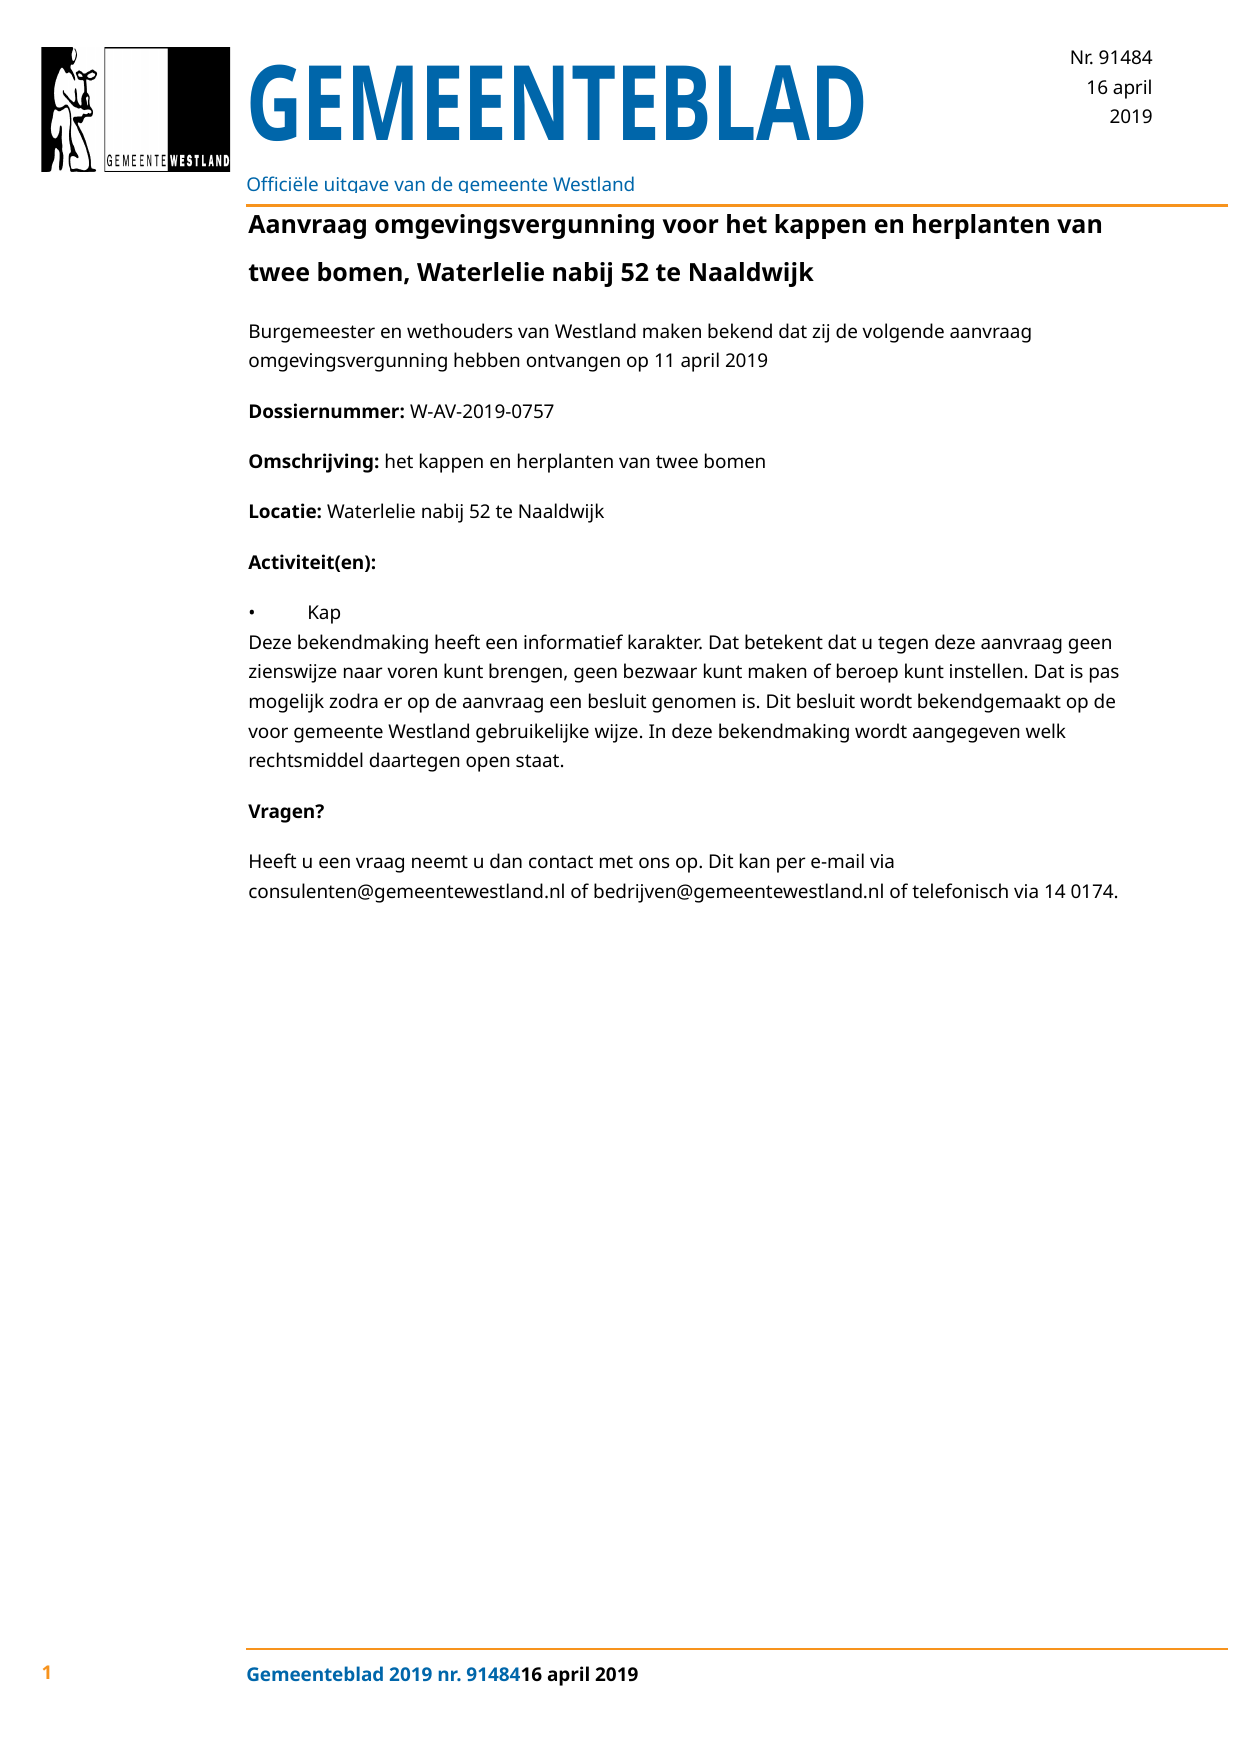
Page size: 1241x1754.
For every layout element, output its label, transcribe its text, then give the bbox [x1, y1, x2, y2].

text Deze bekendmaking heeft een informatief karakter. Dat betekent dat u tegen deze aanvraag geen zienswijze naar voren kunt brengen, geen bezwaar kunt maken of beroep kunt instellen. Dat is pas mogelijk zodra er op de aanvraag een besluit genomen is. Dit besluit wordt bekendgemaakt op de voor gemeente Westland gebruikelijke wijze. In deze bekendmaking wordt aangegeven welk rechtsmiddel daartegen open staat. [248, 629, 1152, 773]
text Aanvraag omgevingsvergunning voor het kappen en herplanten van twee bomen, Waterlelie nabij 52 te Naaldwijk [248, 207, 1152, 288]
text Locatie: Waterlelie nabij 52 te Naaldwijk [248, 499, 1152, 524]
text Dossiernummer: W-AV-2019-0757 [248, 398, 1152, 424]
picture [41, 47, 231, 172]
text Omschrijving: het kappen en herplanten van twee bomen [248, 448, 1152, 474]
list Kap [248, 599, 1152, 625]
text Activiteit(en): [248, 549, 1152, 575]
text Heeft u een vraag neemt u dan contact met ons op. Dit kan per e-mail via consulenten@gemeentewestland.nl of bedrijven@gemeentewestland.nl of telefonisch via 14 0174. [248, 848, 1152, 904]
text Vragen? [248, 798, 1152, 824]
text Burgemeester en wethouders van Westland maken bekend dat zij de volgende aanvraag omgevingsvergunning hebben ontvangen op 11 april 2019 [248, 318, 1152, 373]
